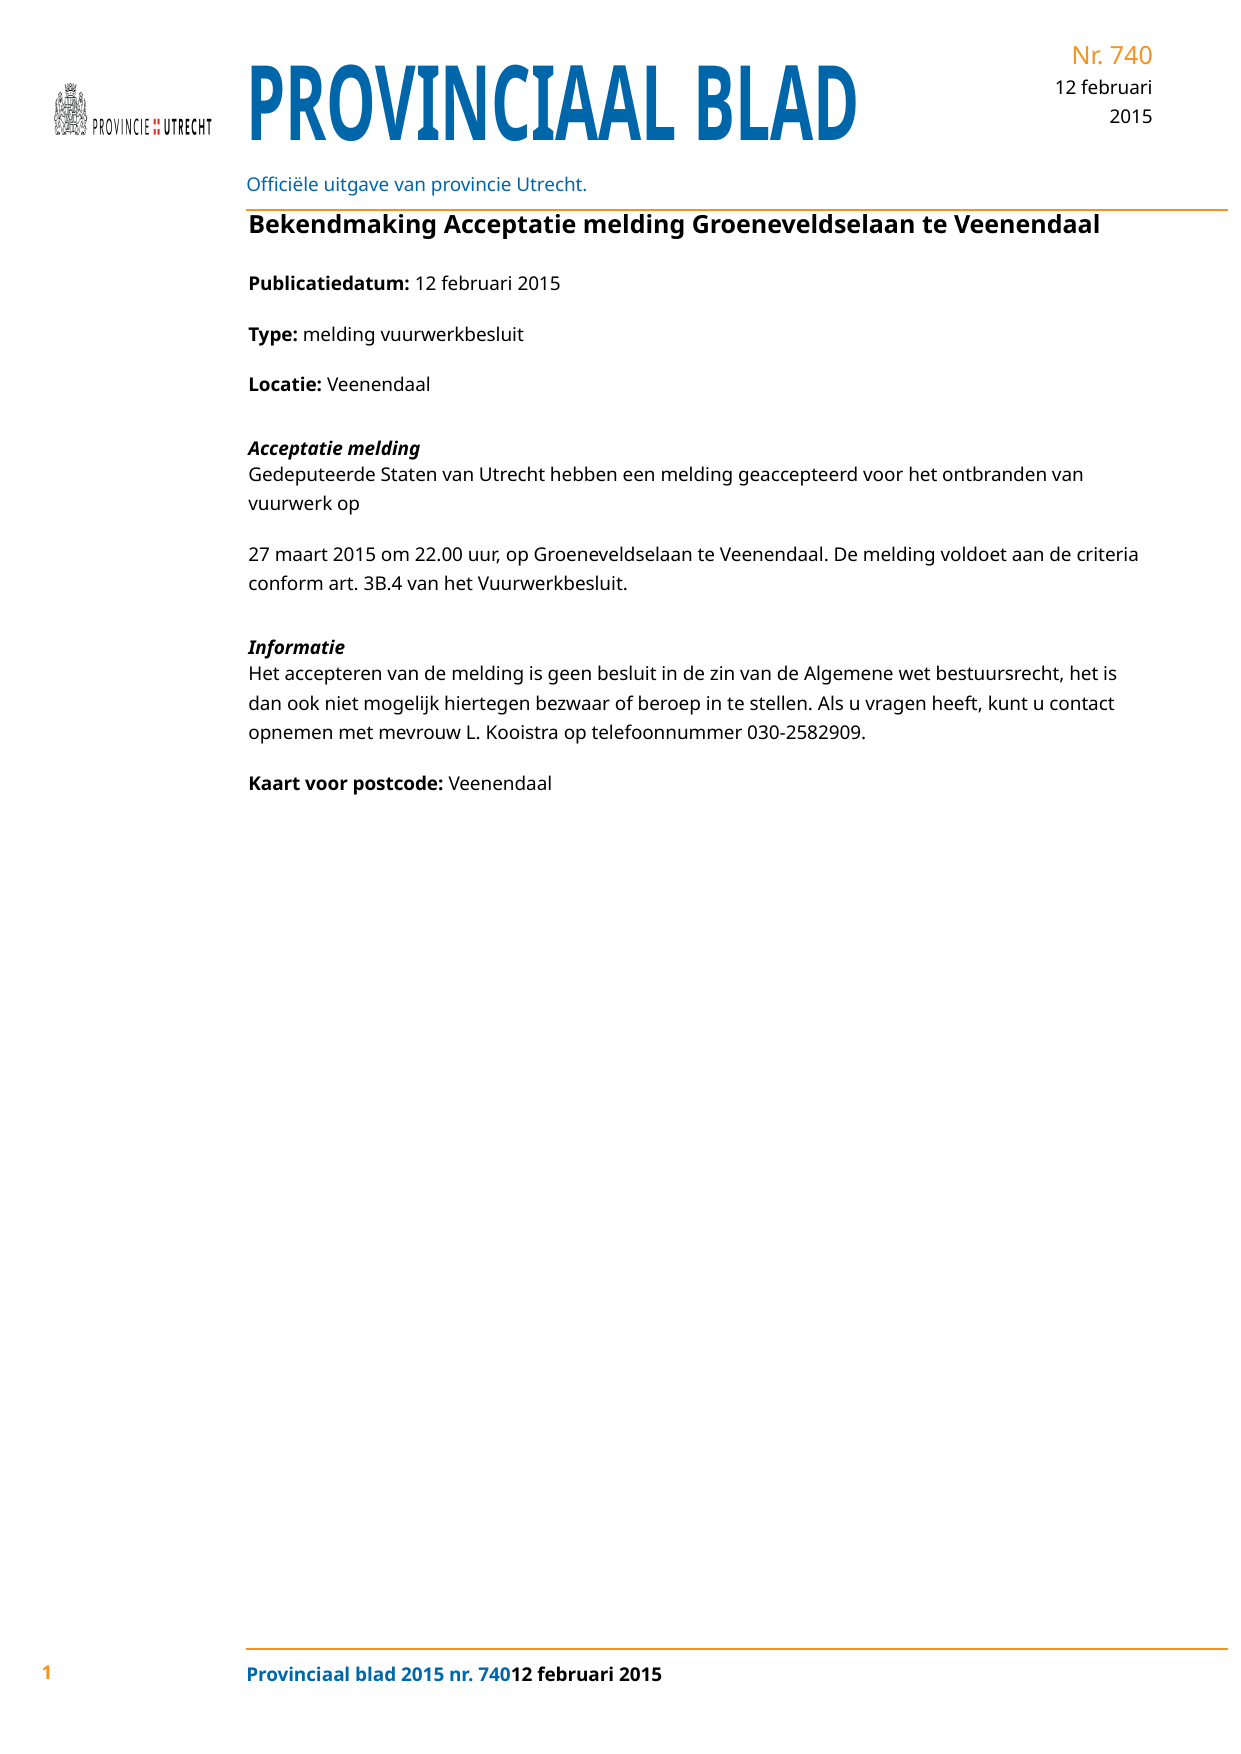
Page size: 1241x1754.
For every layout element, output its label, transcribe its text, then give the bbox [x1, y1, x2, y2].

text Type: melding vuurwerkbesluit [248, 321, 1152, 346]
text Acceptatie melding [248, 435, 1152, 461]
text Informatie [248, 634, 1152, 660]
text Publicatiedatum: 12 februari 2015 [248, 270, 1152, 296]
text Het accepteren van de melding is geen besluit in de zin van de Algemene wet bestuursrecht, het is dan ook niet mogelijk hiertegen bezwaar of beroep in te stellen. Als u vragen heeft, kunt u contact opnemen met mevrouw L. Kooistra op telefoonnummer 030-2582909. [248, 660, 1152, 745]
text Locatie: Veenendaal [248, 371, 1152, 397]
text Kaart voor postcode: Veenendaal [248, 770, 1152, 795]
text Bekendmaking Acceptatie melding Groeneveldselaan te Veenendaal [248, 211, 1152, 241]
picture [41, 47, 231, 172]
text Gedeputeerde Staten van Utrecht hebben een melding geaccepteerd voor het ontbranden van vuurwerk op [248, 461, 1152, 516]
text 27 maart 2015 om 22.00 uur, op Groeneveldselaan te Veenendaal. De melding voldoet aan de criteria conform art. 3B.4 van het Vuurwerkbesluit. [248, 541, 1152, 596]
